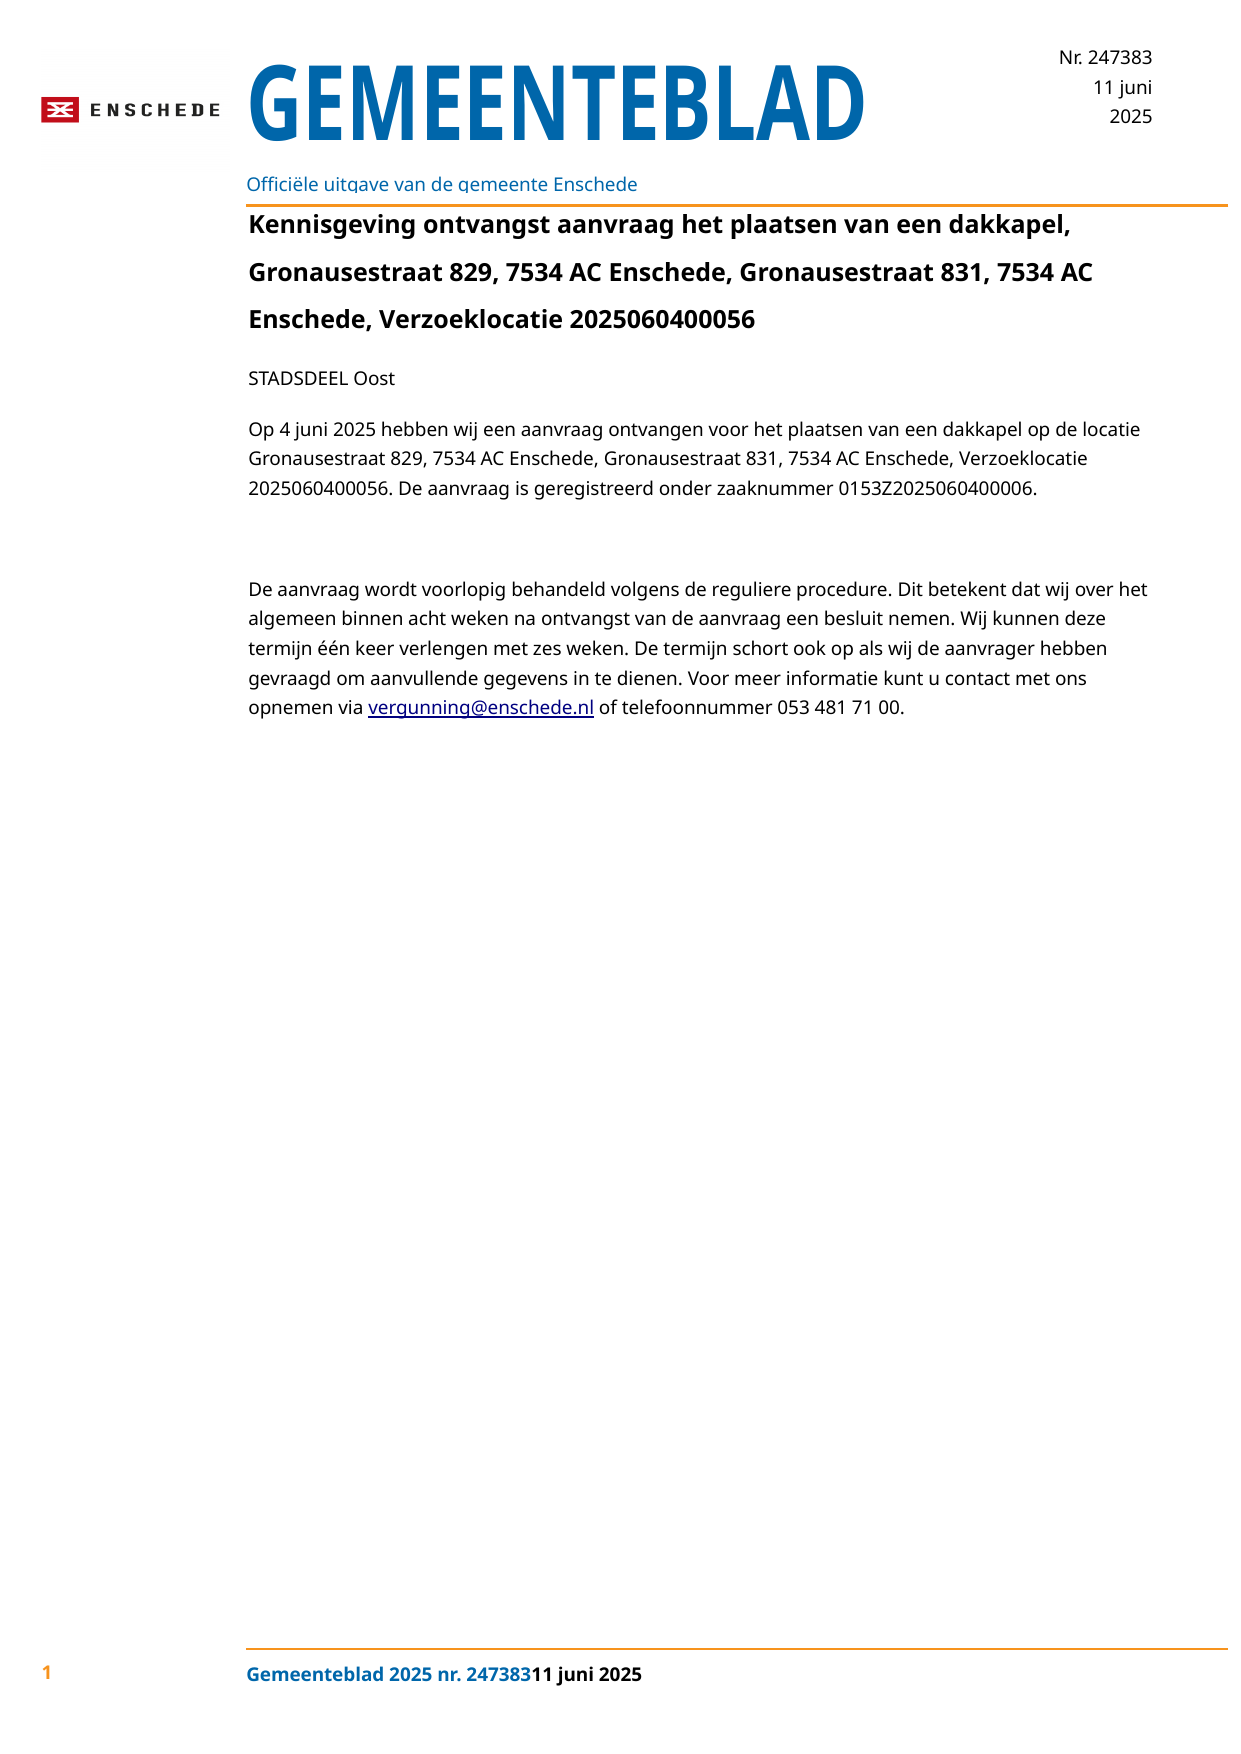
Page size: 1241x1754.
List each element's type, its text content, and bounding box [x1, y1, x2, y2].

text Kennisgeving ontvangst aanvraag het plaatsen van een dakkapel, Gronausestraat 829, 7534 AC Enschede, Gronausestraat 831, 7534 AC Enschede, Verzoeklocatie 2025060400056 [248, 207, 1152, 336]
picture [41, 47, 231, 172]
text Op 4 juni 2025 hebben wij een aanvraag ontvangen voor het plaatsen van een dakkapel op de locatie Gronausestraat 829, 7534 AC Enschede, Gronausestraat 831, 7534 AC Enschede, Verzoeklocatie 2025060400056. De aanvraag is geregistreerd onder zaaknummer 0153Z2025060400006. [248, 416, 1152, 501]
text De aanvraag wordt voorlopig behandeld volgens de reguliere procedure. Dit betekent dat wij over het algemeen binnen acht weken na ontvangst van de aanvraag een besluit nemen. Wij kunnen deze termijn één keer verlengen met zes weken. De termijn schort ook op als wij de aanvrager hebben gevraagd om aanvullende gegevens in te dienen. Voor meer informatie kunt u contact met ons opnemen via vergunning@enschede.nl of telefoonnummer 053 481 71 00. [248, 576, 1152, 720]
text STADSDEEL Oost [248, 366, 1152, 391]
